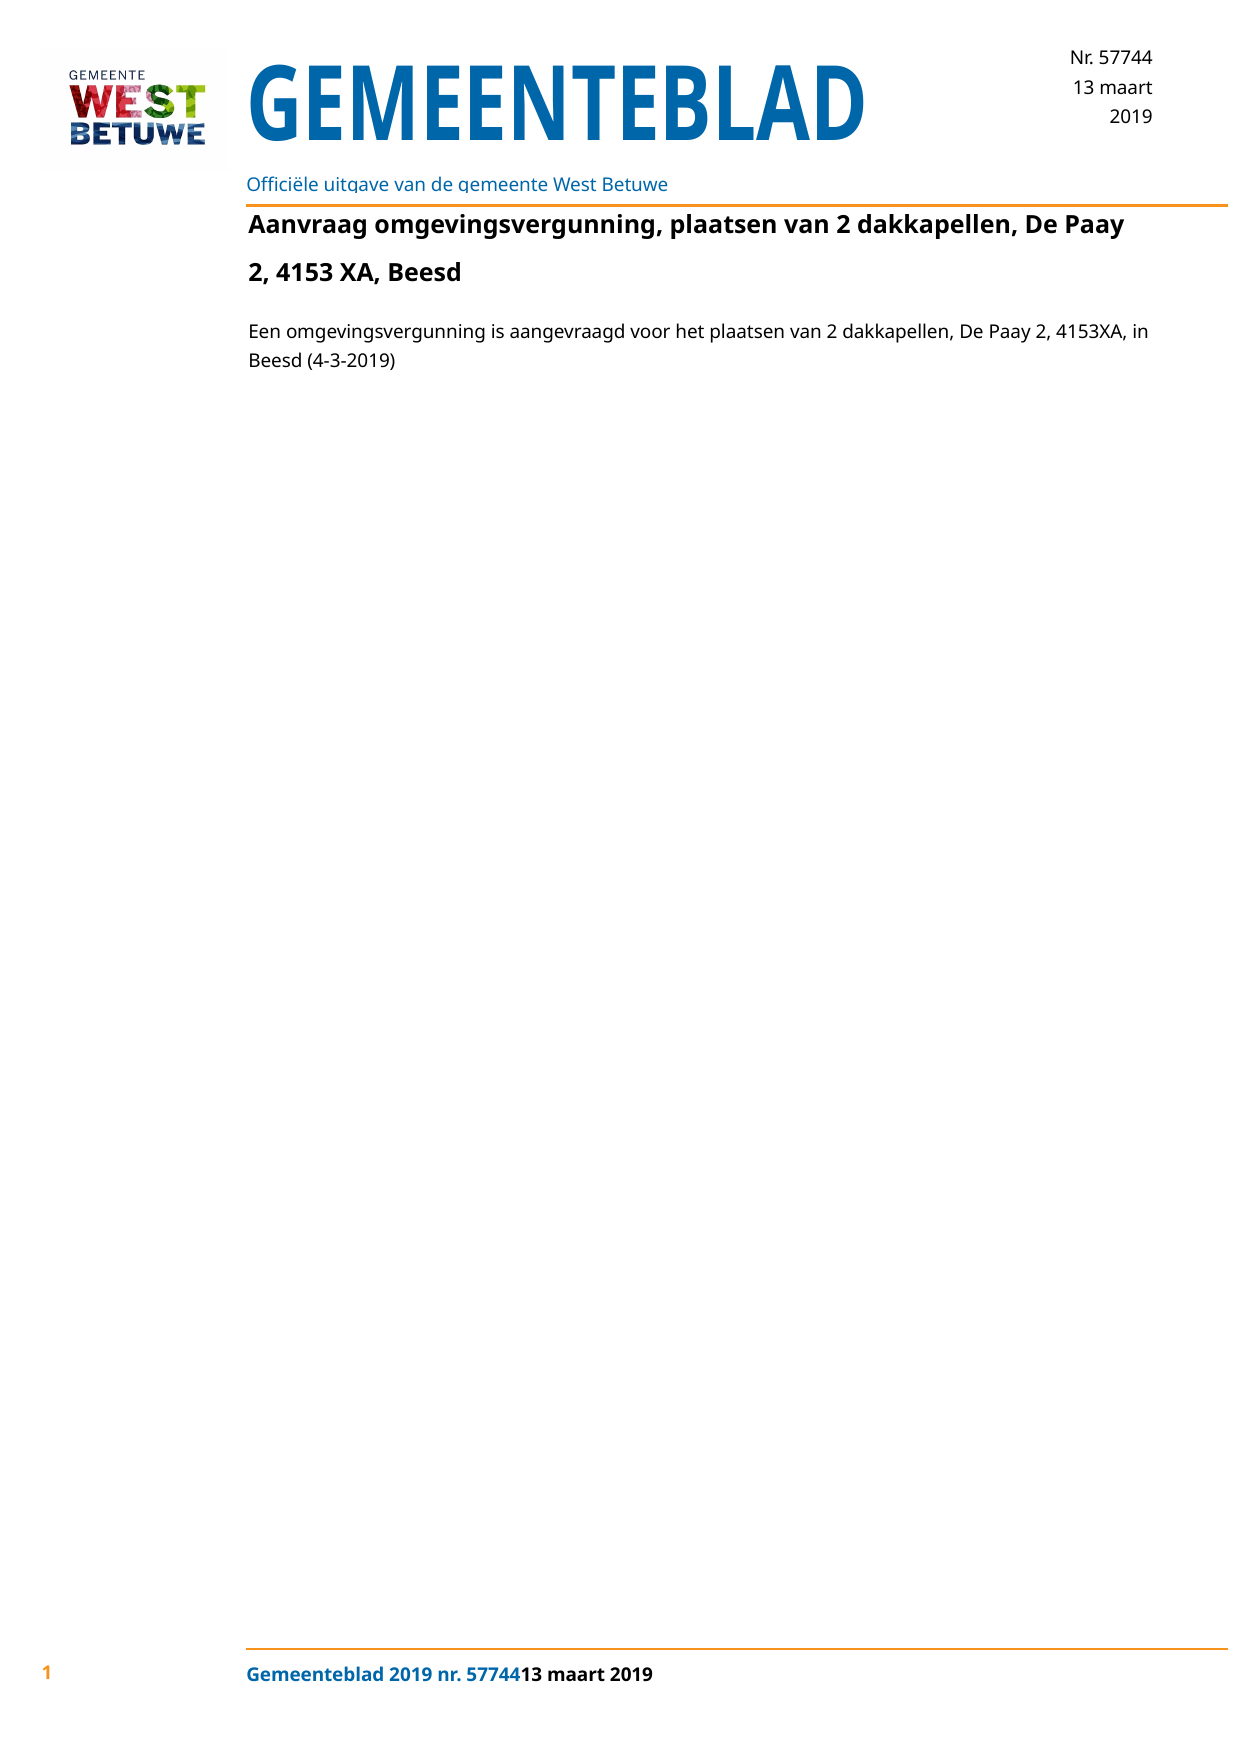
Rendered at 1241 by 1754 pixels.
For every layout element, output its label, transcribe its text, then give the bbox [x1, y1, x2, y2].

picture [41, 47, 231, 172]
text Aanvraag omgevingsvergunning, plaatsen van 2 dakkapellen, De Paay 2, 4153 XA, Beesd [248, 207, 1152, 288]
text Een omgevingsvergunning is aangevraagd voor het plaatsen van 2 dakkapellen, De Paay 2, 4153XA, in Beesd (4-3-2019) [248, 318, 1152, 373]
